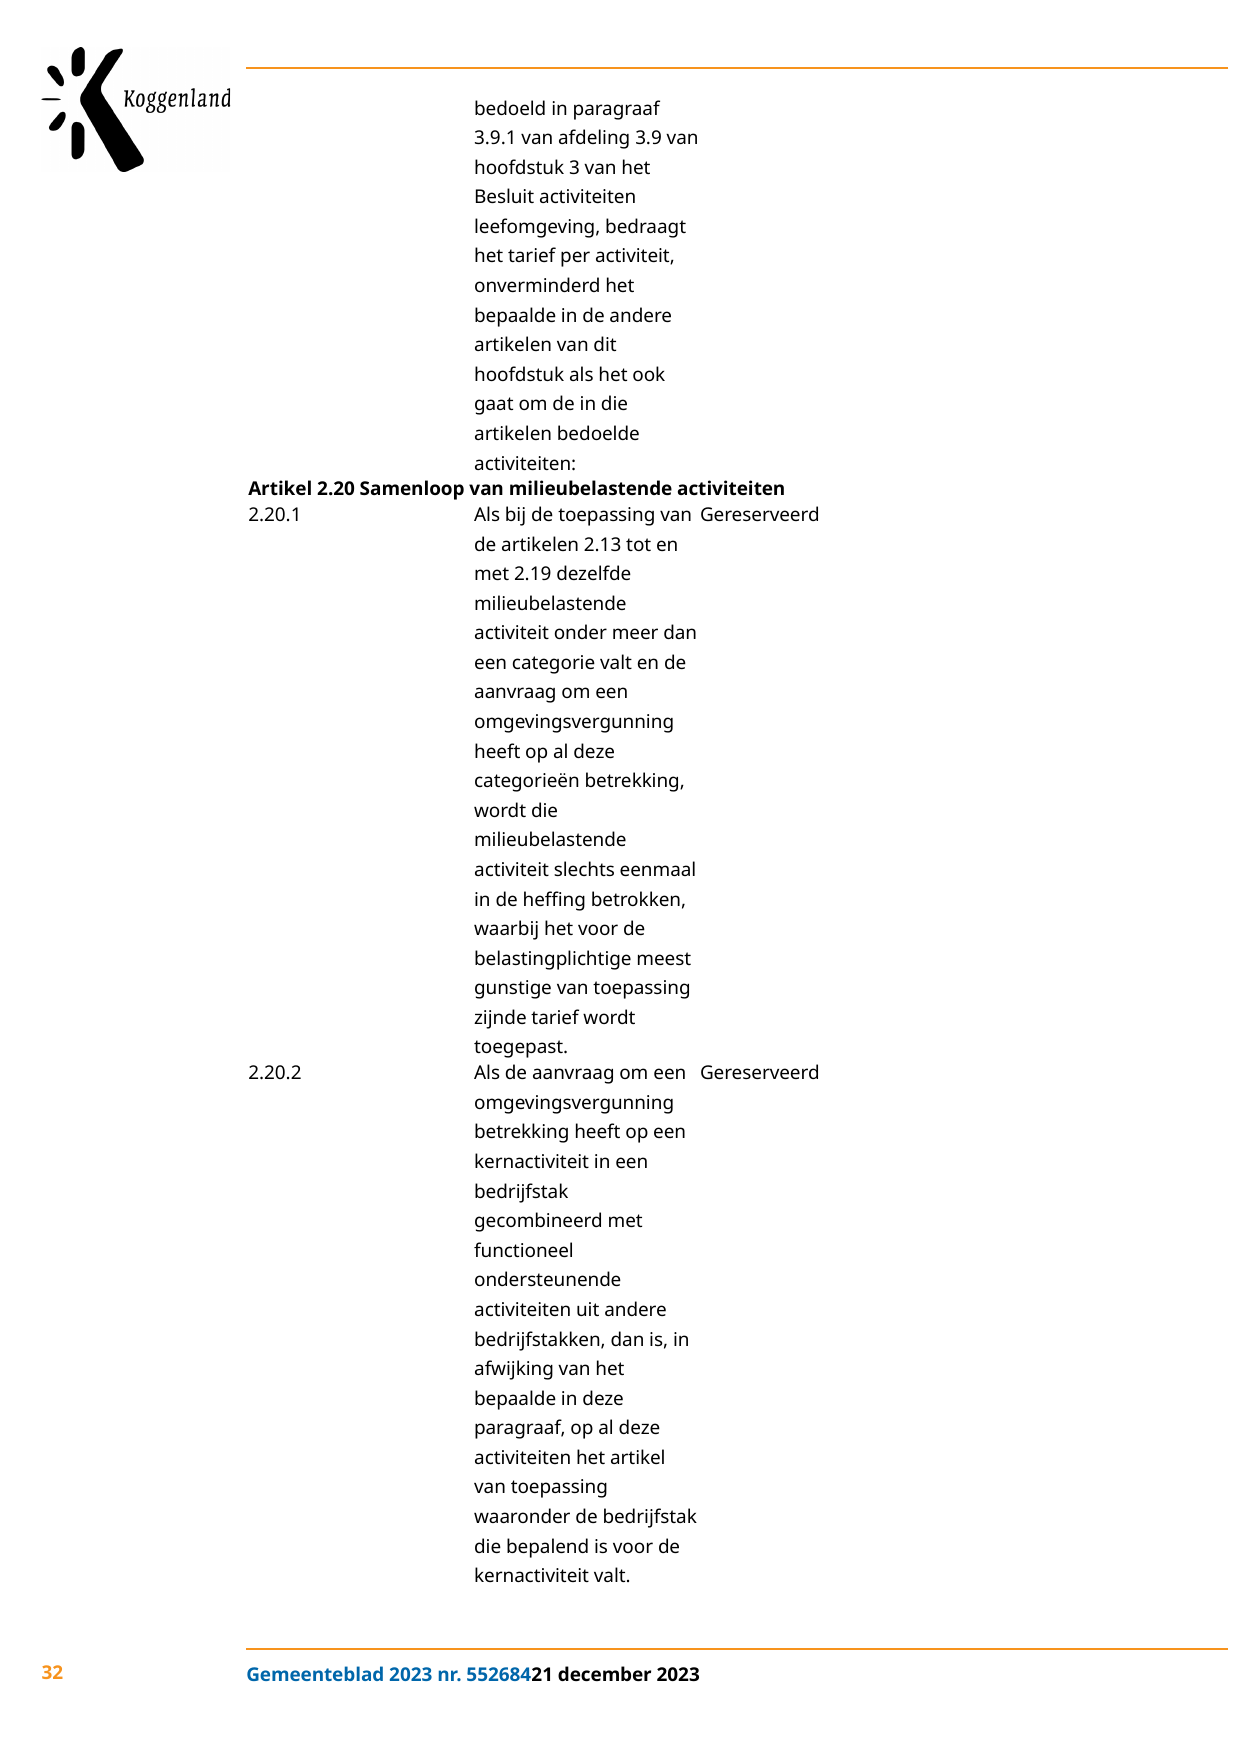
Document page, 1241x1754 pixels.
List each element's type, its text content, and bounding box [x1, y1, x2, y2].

table_cell Gereserveerd [700, 501, 926, 1059]
table_cell [248, 95, 474, 476]
table_cell [926, 501, 1152, 1059]
picture [41, 47, 231, 172]
table_cell Artikel 2.20 Samenloop van milieubelastende activiteiten [248, 476, 926, 501]
table_cell bedoeld in paragraaf 3.9.1 van afdeling 3.9 van hoofdstuk 3 van het Besluit activiteiten leefomgeving, bedraagt het tarief per activiteit, onverminderd het bepaalde in de andere artikelen van dit hoofdstuk als het ook gaat om de in die artikelen bedoelde activiteiten: [474, 95, 700, 476]
table_cell [926, 1060, 1152, 1588]
table_cell Als bij de toepassing van de artikelen 2.13 tot en met 2.19 dezelfde milieubelastende activiteit onder meer dan een categorie valt en de aanvraag om een omgevingsvergunning heeft op al deze categorieën betrekking, wordt die milieubelastende activiteit slechts eenmaal in de heffing betrokken, waarbij het voor de belastingplichtige meest gunstige van toepassing zijnde tarief wordt toegepast. [474, 501, 700, 1059]
table_cell [926, 476, 1152, 501]
table_cell 2.20.2 [248, 1060, 474, 1588]
table_cell [926, 95, 1152, 476]
table_cell [700, 95, 926, 476]
table_cell Als de aanvraag om een omgevingsvergunning betrekking heeft op een kernactiviteit in een bedrijfstak gecombineerd met functioneel ondersteunende activiteiten uit andere bedrijfstakken, dan is, in afwijking van het bepaalde in deze paragraaf, op al deze activiteiten het artikel van toepassing waaronder de bedrijfstak die bepalend is voor de kernactiviteit valt. [474, 1060, 700, 1588]
table_cell Gereserveerd [700, 1060, 926, 1588]
table_cell 2.20.1 [248, 501, 474, 1059]
